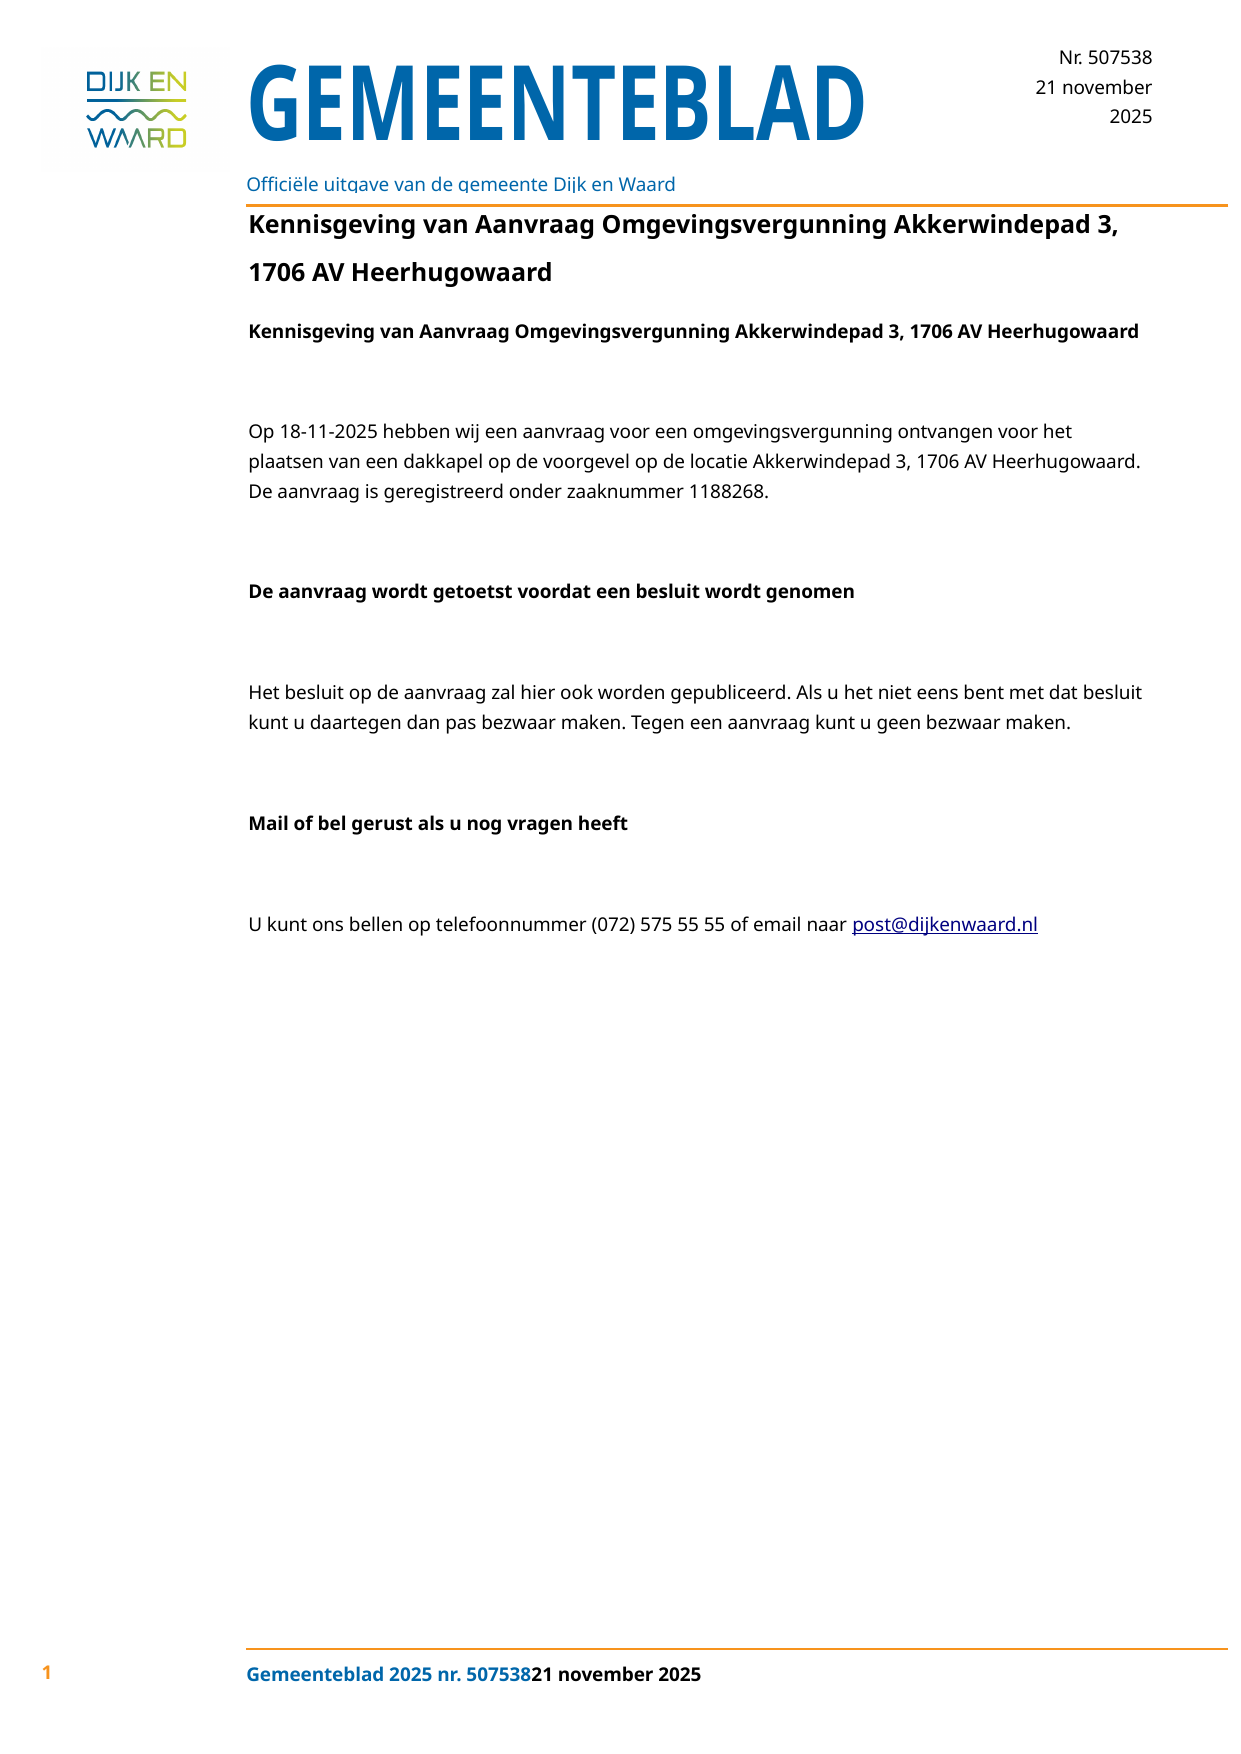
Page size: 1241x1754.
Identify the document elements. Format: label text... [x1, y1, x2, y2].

text Kennisgeving van Aanvraag Omgevingsvergunning Akkerwindepad 3, 1706 AV Heerhugowaard [248, 207, 1152, 288]
text Mail of bel gerust als u nog vragen heeft [248, 810, 1152, 836]
picture [41, 47, 231, 172]
text U kunt ons bellen op telefoonnummer (072) 575 55 55 of email naar post@dijkenwaard.nl [248, 911, 1152, 937]
text Het besluit op de aanvraag zal hier ook worden gepubliceerd. Als u het niet eens bent met dat besluit kunt u daartegen dan pas bezwaar maken. Tegen een aanvraag kunt u geen bezwaar maken. [248, 679, 1152, 735]
text De aanvraag wordt getoetst voordat een besluit wordt genomen [248, 579, 1152, 604]
text Kennisgeving van Aanvraag Omgevingsvergunning Akkerwindepad 3, 1706 AV Heerhugowaard [248, 318, 1152, 344]
text Op 18-11-2025 hebben wij een aanvraag voor een omgevingsvergunning ontvangen voor het plaatsen van een dakkapel op de voorgevel op de locatie Akkerwindepad 3, 1706 AV Heerhugowaard. De aanvraag is geregistreerd onder zaaknummer 1188268. [248, 419, 1152, 504]
